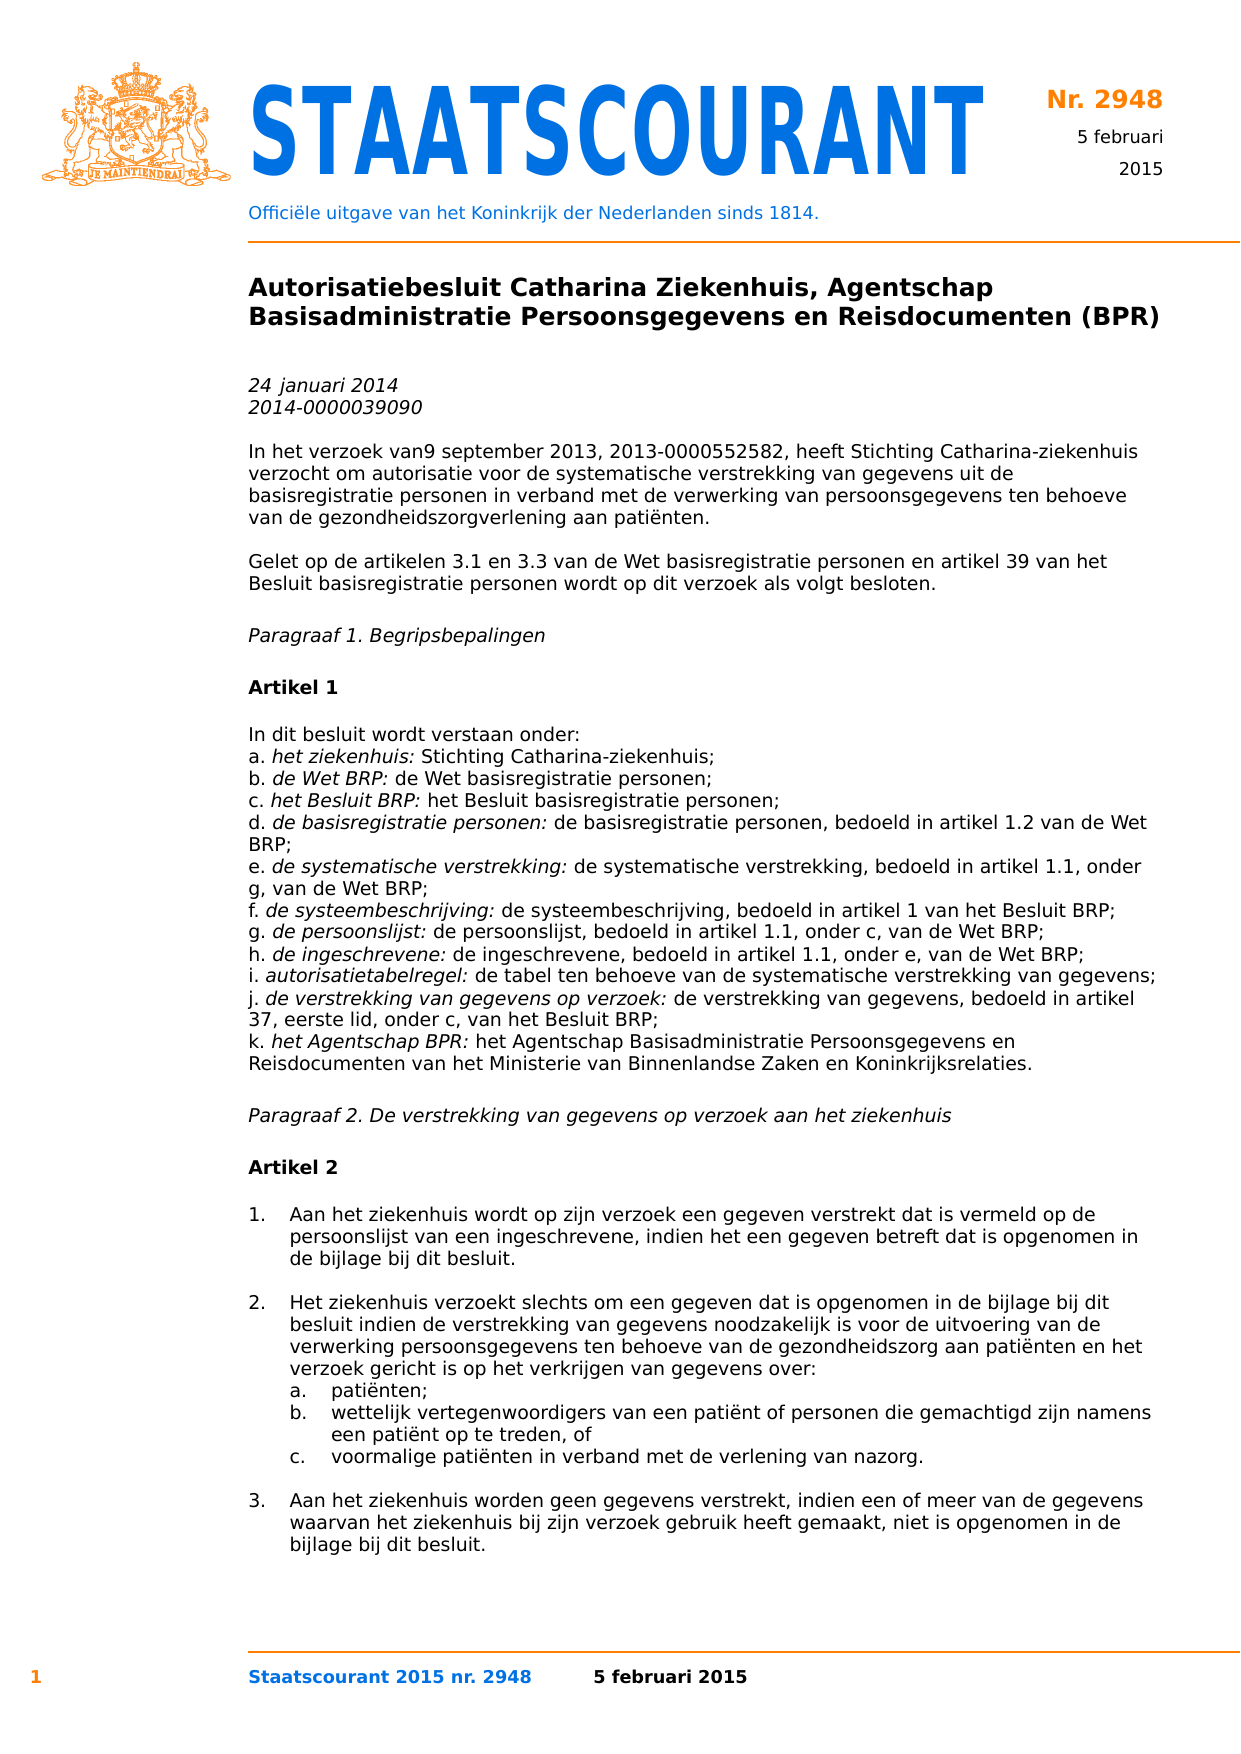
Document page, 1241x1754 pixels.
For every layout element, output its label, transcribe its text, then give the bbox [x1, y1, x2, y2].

text Gelet op de artikelen 3.1 en 3.3 van de Wet basisregistratie personen en artikel 39 van het Besluit basisregistratie personen wordt op dit verzoek als volgt besloten. [248, 551, 1163, 595]
text f. de systeembeschrijving: de systeembeschrijving, bedoeld in artikel 1 van het Besluit BRP; [248, 899, 1163, 921]
text a. patiënten; [289, 1380, 1163, 1402]
text g. de persoonslijst: de persoonslijst, bedoeld in artikel 1.1, onder c, van de Wet BRP; [248, 921, 1163, 943]
table_header STAATSCOURANT [248, 62, 998, 203]
text 24 januari 2014 [248, 375, 1163, 397]
text b. wettelijk vertegenwoordigers van een patiënt of personen die gemachtigd zijn namens een patiënt op te treden, of [289, 1402, 1163, 1446]
text 1. Aan het ziekenhuis wordt op zijn verzoek een gegeven verstrekt dat is vermeld op de persoonslijst van een ingeschrevene, indien het een gegeven betreft dat is opgenomen in de bijlage bij dit besluit. [248, 1204, 1163, 1270]
picture [41, 62, 231, 186]
subtitle Autorisatiebesluit Catharina Ziekenhuis, Agentschap Basisadministratie Persoonsgegevens en Reisdocumenten (BPR) [248, 273, 1163, 331]
text c. het Besluit BRP: het Besluit basisregistratie personen; [248, 789, 1163, 812]
text 2. Het ziekenhuis verzoekt slechts om een gegeven dat is opgenomen in de bijlage bij dit besluit indien de verstrekking van gegevens noodzakelijk is voor de uitvoering van de verwerking persoonsgegevens ten behoeve van de gezondheidszorg aan patiënten en het verzoek gericht is op het verkrijgen van gegevens over: [248, 1292, 1163, 1380]
text In het verzoek van9 september 2013, 2013-0000552582, heeft Stichting Catharina-ziekenhuis verzocht om autorisatie voor de systematische verstrekking van gegevens uit de basisregistratie personen in verband met de verwerking van persoonsgegevens ten behoeve van de gezondheidszorgverlening aan patiënten. [248, 441, 1163, 529]
text i. autorisatietabelregel: de tabel ten behoeve van de systematische verstrekking van gegevens; [248, 965, 1163, 987]
table_cell Officiële uitgave van het Koninkrijk der Nederlanden sinds 1814. [248, 203, 1240, 241]
text k. het Agentschap BPR: het Agentschap Basisadministratie Persoonsgegevens en Reisdocumenten van het Ministerie van Binnenlandse Zaken en Koninkrijksrelaties. [248, 1031, 1163, 1075]
table_header Nr. 2948 [998, 62, 1240, 121]
text d. de basisregistratie personen: de basisregistratie personen, bedoeld in artikel 1.2 van de Wet BRP; [248, 812, 1163, 856]
subtitle Artikel 2 [248, 1157, 1163, 1179]
text c. voormalige patiënten in verband met de verlening van nazorg. [289, 1446, 1163, 1468]
subtitle Paragraaf 1. Begripsbepalingen [248, 625, 1163, 647]
text 2014-0000039090 [248, 397, 1163, 419]
text j. de verstrekking van gegevens op verzoek: de verstrekking van gegevens, bedoeld in artikel 37, eerste lid, onder c, van het Besluit BRP; [248, 987, 1163, 1031]
table_cell 2015 [998, 153, 1240, 203]
text h. de ingeschrevene: de ingeschrevene, bedoeld in artikel 1.1, onder e, van de Wet BRP; [248, 943, 1163, 965]
text a. het ziekenhuis: Stichting Catharina-ziekenhuis; [248, 746, 1163, 768]
text In dit besluit wordt verstaan onder: [248, 724, 1163, 746]
table_cell 5 februari [998, 121, 1240, 153]
subtitle Artikel 1 [248, 677, 1163, 699]
text e. de systematische verstrekking: de systematische verstrekking, bedoeld in artikel 1.1, onder g, van de Wet BRP; [248, 856, 1163, 899]
text 3. Aan het ziekenhuis worden geen gegevens verstrekt, indien een of meer van de gegevens waarvan het ziekenhuis bij zijn verzoek gebruik heeft gemaakt, niet is opgenomen in de bijlage bij dit besluit. [248, 1490, 1163, 1556]
subtitle Paragraaf 2. De verstrekking van gegevens op verzoek aan het ziekenhuis [248, 1105, 1163, 1127]
table_header [25, 62, 248, 241]
text b. de Wet BRP: de Wet basisregistratie personen; [248, 768, 1163, 789]
